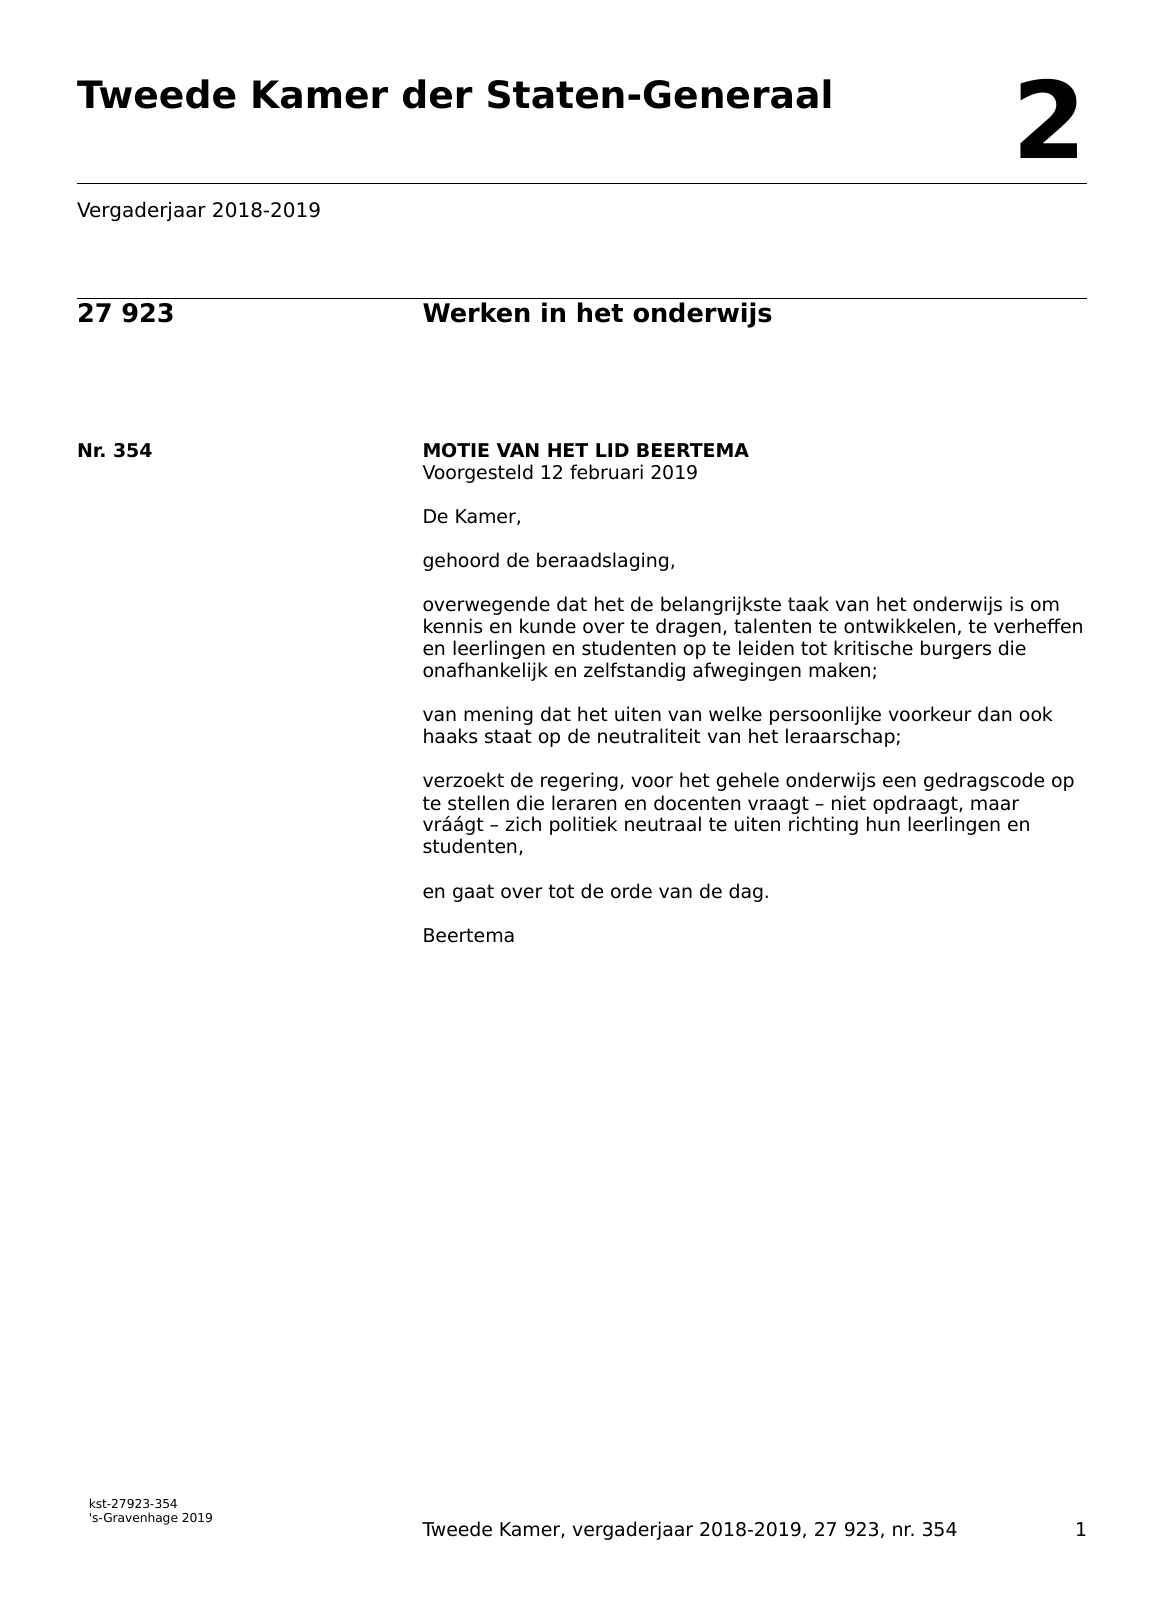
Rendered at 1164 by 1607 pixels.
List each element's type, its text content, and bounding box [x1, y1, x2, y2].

subtitle 27 923 Werken in het onderwijs [77, 299, 1087, 329]
subtitle Nr. 354 MOTIE VAN HET LID BEERTEMA [77, 440, 1087, 462]
text Beertema [422, 925, 1087, 947]
table_header 2 [886, 59, 1087, 183]
text gehoord de beraadslaging, [422, 550, 1087, 572]
text 's-Gravenhage 2019 [88, 1511, 323, 1525]
text kst-27923-354 [88, 1497, 323, 1511]
text en gaat over tot de orde van de dag. [422, 881, 1087, 902]
table_header Tweede Kamer der Staten-Generaal [77, 59, 886, 183]
text verzoekt de regering, voor het gehele onderwijs een gedragscode op te stellen die leraren en docenten vraagt – niet opdraagt, maar vráágt – zich politiek neutraal te uiten richting hun leerlingen en studenten, [422, 770, 1087, 858]
text van mening dat het uiten van welke persoonlijke voorkeur dan ook haaks staat op de neutraliteit van het leraarschap; [422, 704, 1087, 748]
text De Kamer, [422, 506, 1087, 528]
text overwegende dat het de belangrijkste taak van het onderwijs is om kennis en kunde over te dragen, talenten te ontwikkelen, te verheffen en leerlingen en studenten op te leiden tot kritische burgers die onafhankelijk en zelfstandig afwegingen maken; [422, 594, 1087, 682]
text Voorgesteld 12 februari 2019 [422, 462, 1087, 484]
table_cell Vergaderjaar 2018-2019 [77, 184, 1087, 298]
